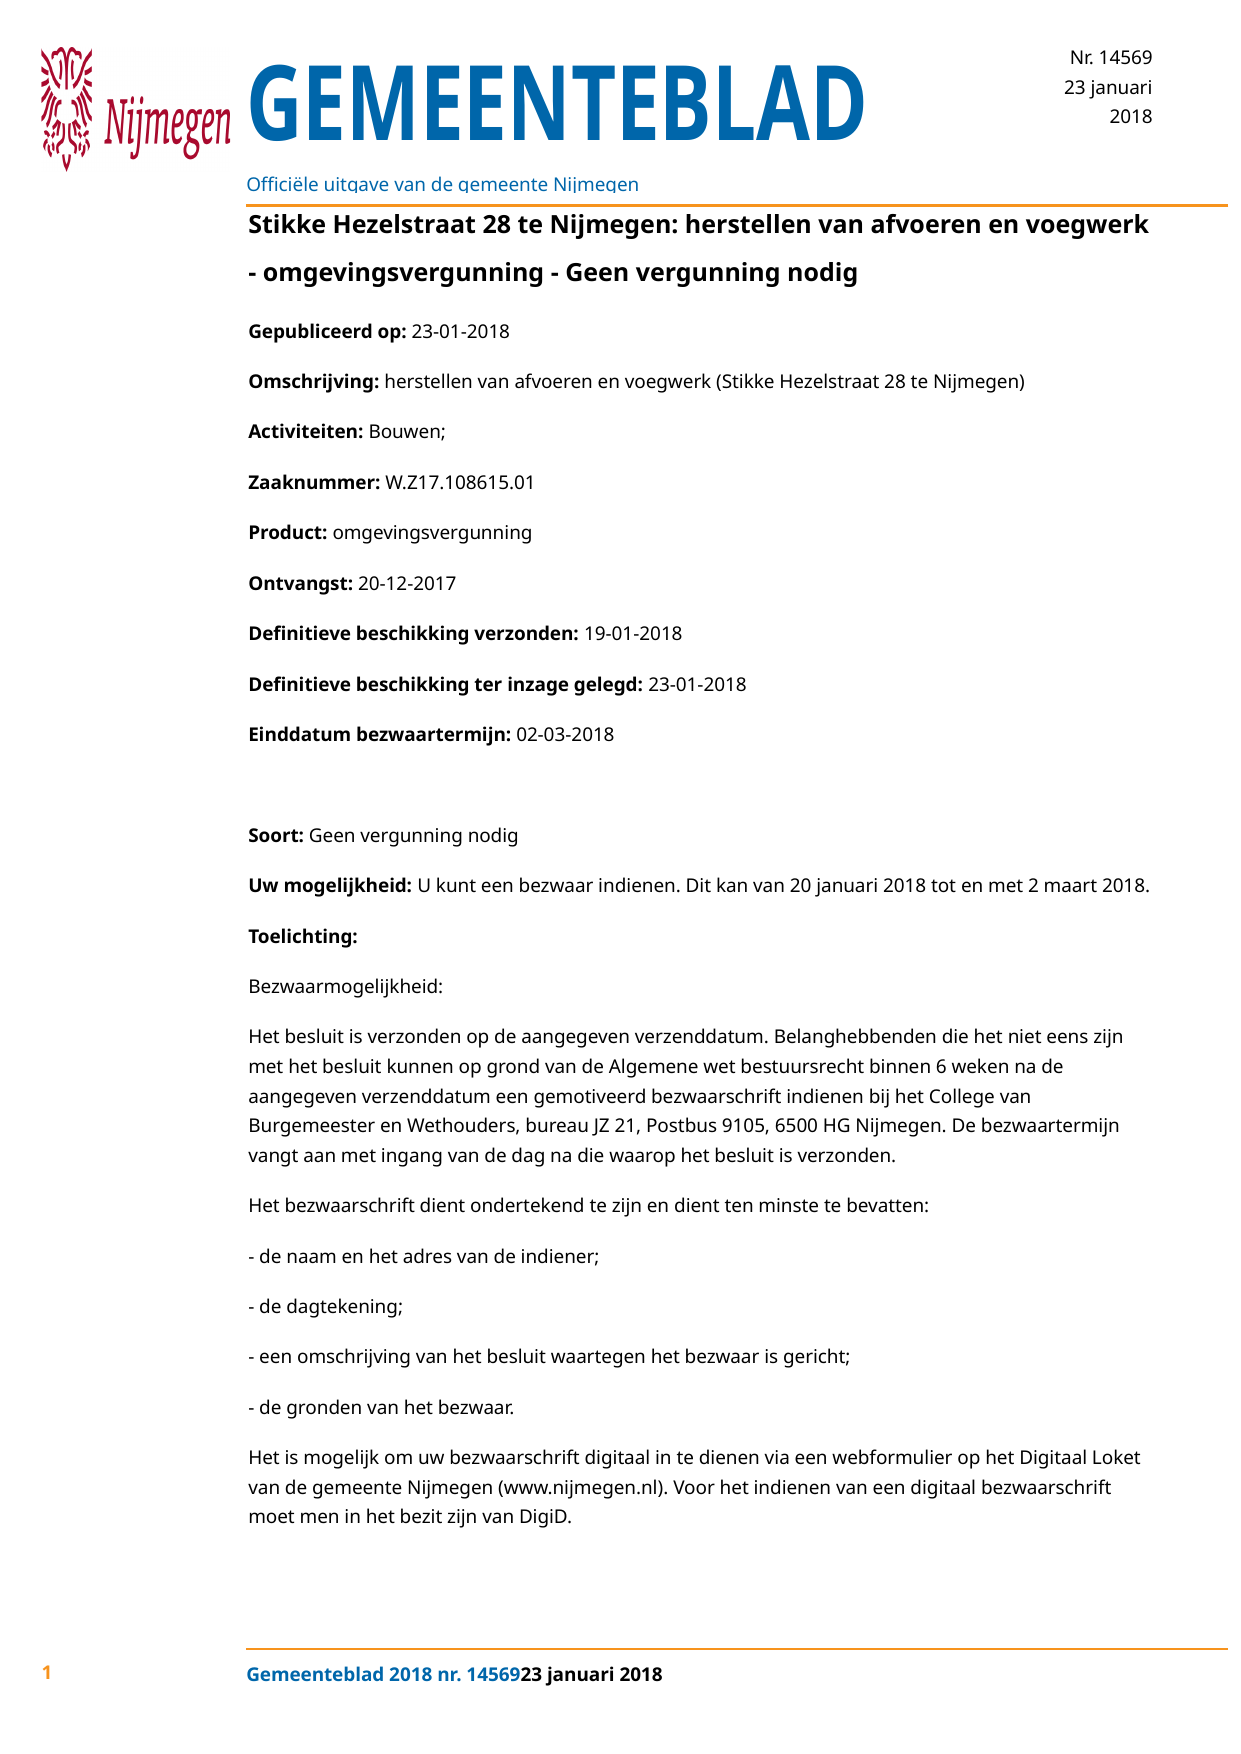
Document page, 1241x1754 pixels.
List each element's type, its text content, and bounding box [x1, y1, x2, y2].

text Gepubliceerd op: 23-01-2018 [248, 318, 1152, 344]
text Definitieve beschikking verzonden: 19-01-2018 [248, 620, 1152, 646]
text - de dagtekening; [248, 1293, 1152, 1319]
text Bezwaarmogelijkheid: [248, 973, 1152, 999]
text Zaaknummer: W.Z17.108615.01 [248, 469, 1152, 495]
text Uw mogelijkheid: U kunt een bezwaar indienen. Dit kan van 20 januari 2018 tot en met 2 maart 2018. [248, 872, 1152, 898]
text - een omschrijving van het besluit waartegen het bezwaar is gericht; [248, 1344, 1152, 1369]
picture [41, 47, 231, 172]
text Definitieve beschikking ter inzage gelegd: 23-01-2018 [248, 671, 1152, 697]
text - de gronden van het bezwaar. [248, 1394, 1152, 1420]
text Omschrijving: herstellen van afvoeren en voegwerk (Stikke Hezelstraat 28 te Nijmegen) [248, 368, 1152, 394]
text Stikke Hezelstraat 28 te Nijmegen: herstellen van afvoeren en voegwerk - omgevingsvergunning - Geen vergunning nodig [248, 207, 1152, 288]
text Toelichting: [248, 923, 1152, 949]
text Het is mogelijk om uw bezwaarschrift digitaal in te dienen via een webformulier op het Digitaal Loket van de gemeente Nijmegen (www.nijmegen.nl). Voor het indienen van een digitaal bezwaarschrift moet men in het bezit zijn van DigiD. [248, 1444, 1152, 1529]
text Het besluit is verzonden op de aangegeven verzenddatum. Belanghebbenden die het niet eens zijn met het besluit kunnen op grond van de Algemene wet bestuursrecht binnen 6 weken na de aangegeven verzenddatum een gemotiveerd bezwaarschrift indienen bij het College van Burgemeester en Wethouders, bureau JZ 21, Postbus 9105, 6500 HG Nijmegen. De bezwaartermijn vangt aan met ingang van de dag na die waarop het besluit is verzonden. [248, 1024, 1152, 1168]
text Product: omgevingsvergunning [248, 519, 1152, 545]
text Einddatum bezwaartermijn: 02-03-2018 [248, 721, 1152, 747]
text Soort: Geen vergunning nodig [248, 822, 1152, 848]
text Ontvangst: 20-12-2017 [248, 570, 1152, 596]
text Activiteiten: Bouwen; [248, 419, 1152, 444]
text Het bezwaarschrift dient ondertekend te zijn en dient ten minste te bevatten: [248, 1192, 1152, 1218]
text - de naam en het adres van de indiener; [248, 1243, 1152, 1269]
